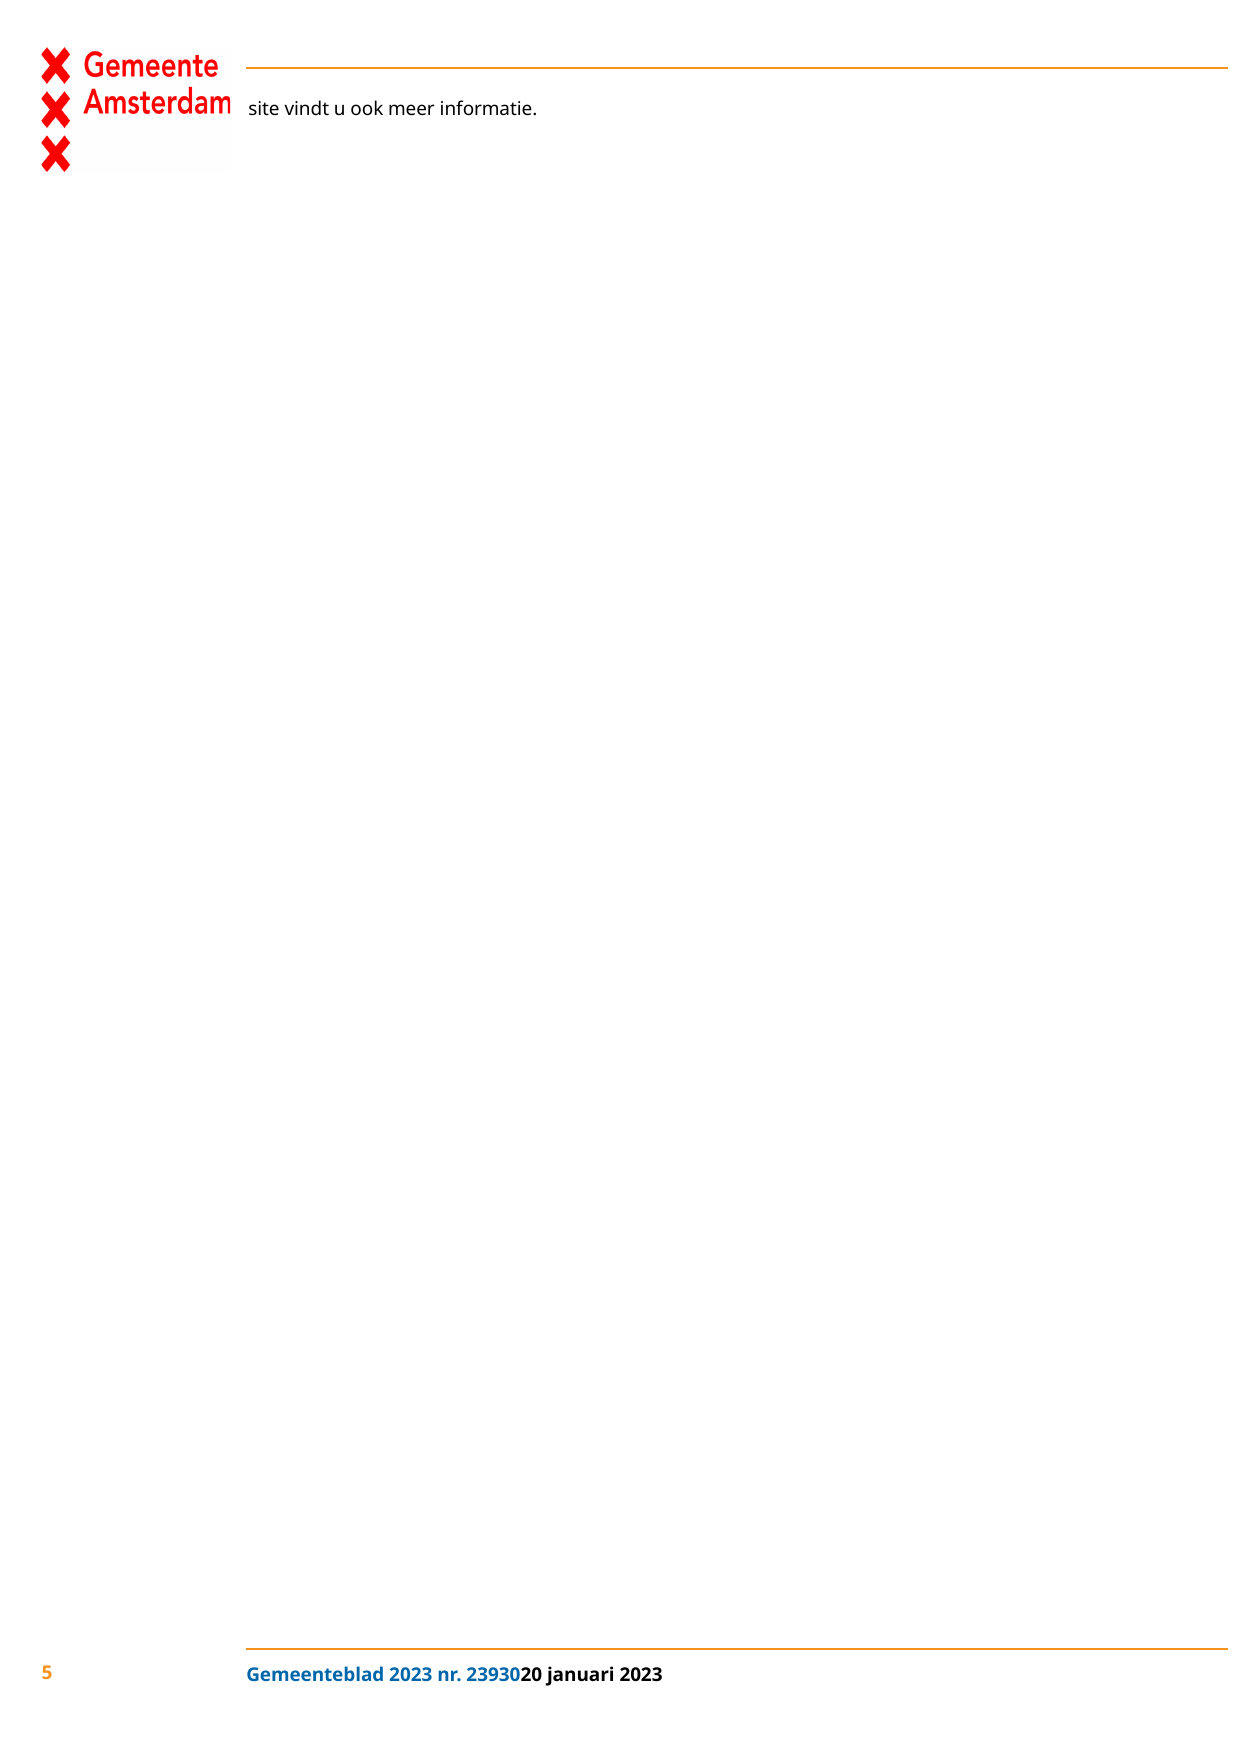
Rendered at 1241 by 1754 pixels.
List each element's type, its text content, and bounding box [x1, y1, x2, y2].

text site vindt u ook meer informatie. [248, 95, 1152, 121]
picture [41, 47, 231, 172]
